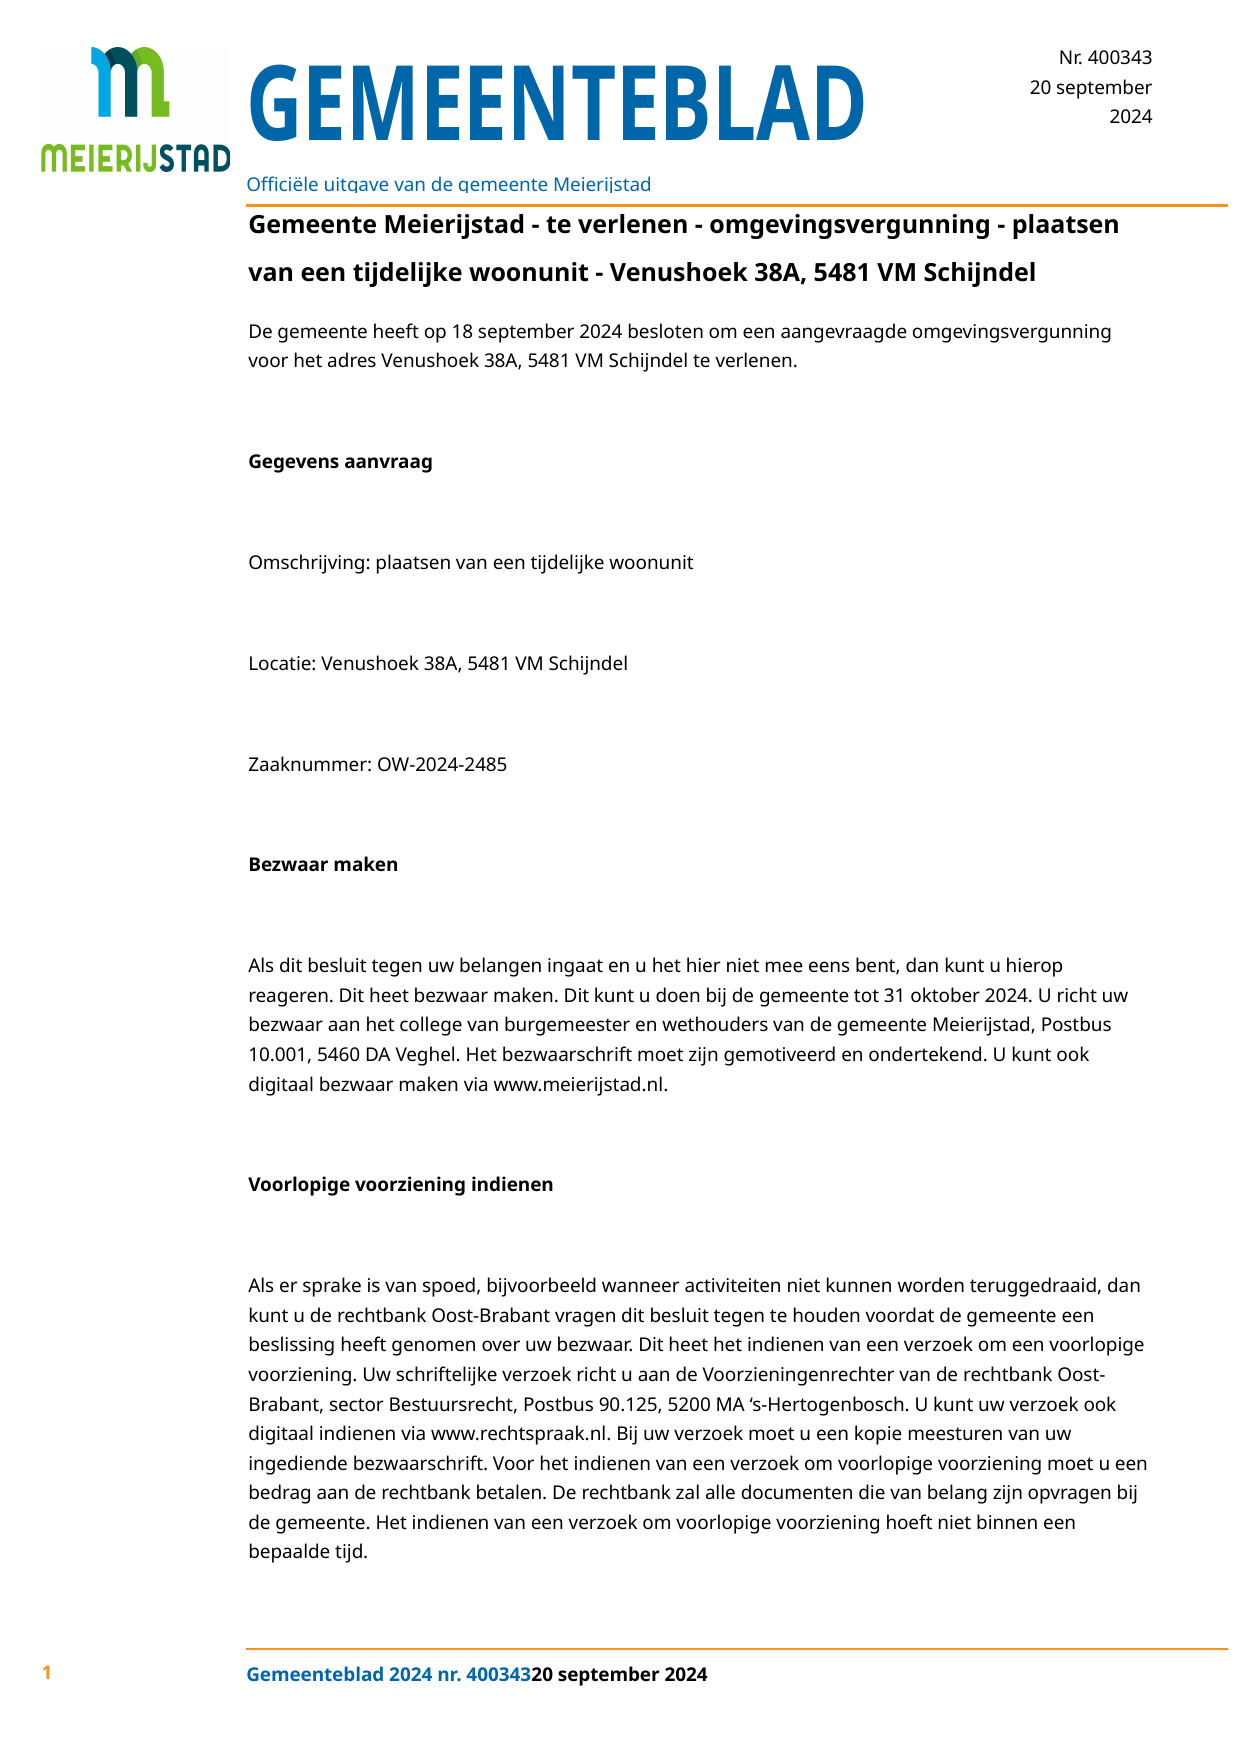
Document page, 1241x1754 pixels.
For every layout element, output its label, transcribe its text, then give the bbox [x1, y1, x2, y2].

text Locatie: Venushoek 38A, 5481 VM Schijndel [248, 650, 1152, 676]
text De gemeente heeft op 18 september 2024 besloten om een aangevraagde omgevingsvergunning voor het adres Venushoek 38A, 5481 VM Schijndel te verlenen. [248, 318, 1152, 373]
text Als er sprake is van spoed, bijvoorbeeld wanneer activiteiten niet kunnen worden teruggedraaid, dan kunt u de rechtbank Oost-Brabant vragen dit besluit tegen te houden voordat de gemeente een beslissing heeft genomen over uw bezwaar. Dit heet het indienen van een verzoek om een voorlopige voorziening. Uw schriftelijke verzoek richt u aan de Voorzieningenrechter van de rechtbank Oost-Brabant, sector Bestuursrecht, Postbus 90.125, 5200 MA ‘s-Hertogenbosch. U kunt uw verzoek ook digitaal indienen via www.rechtspraak.nl. Bij uw verzoek moet u een kopie meesturen van uw ingediende bezwaarschrift. Voor het indienen van een verzoek om voorlopige voorziening moet u een bedrag aan de rechtbank betalen. De rechtbank zal alle documenten die van belang zijn opvragen bij de gemeente. Het indienen van een verzoek om voorlopige voorziening hoeft niet binnen een bepaalde tijd. [248, 1272, 1152, 1564]
picture [41, 47, 231, 172]
text Omschrijving: plaatsen van een tijdelijke woonunit [248, 549, 1152, 575]
text Gemeente Meierijstad - te verlenen - omgevingsvergunning - plaatsen van een tijdelijke woonunit - Venushoek 38A, 5481 VM Schijndel [248, 207, 1152, 288]
text Gegevens aanvraag [248, 448, 1152, 474]
text Voorlopige voorziening indienen [248, 1172, 1152, 1197]
text Zaaknummer: OW-2024-2485 [248, 751, 1152, 777]
text Als dit besluit tegen uw belangen ingaat en u het hier niet mee eens bent, dan kunt u hierop reageren. Dit heet bezwaar maken. Dit kunt u doen bij de gemeente tot 31 oktober 2024. U richt uw bezwaar aan het college van burgemeester en wethouders van de gemeente Meierijstad, Postbus 10.001, 5460 DA Veghel. Het bezwaarschrift moet zijn gemotiveerd en ondertekend. U kunt ook digitaal bezwaar maken via www.meierijstad.nl. [248, 952, 1152, 1097]
text Bezwaar maken [248, 852, 1152, 877]
